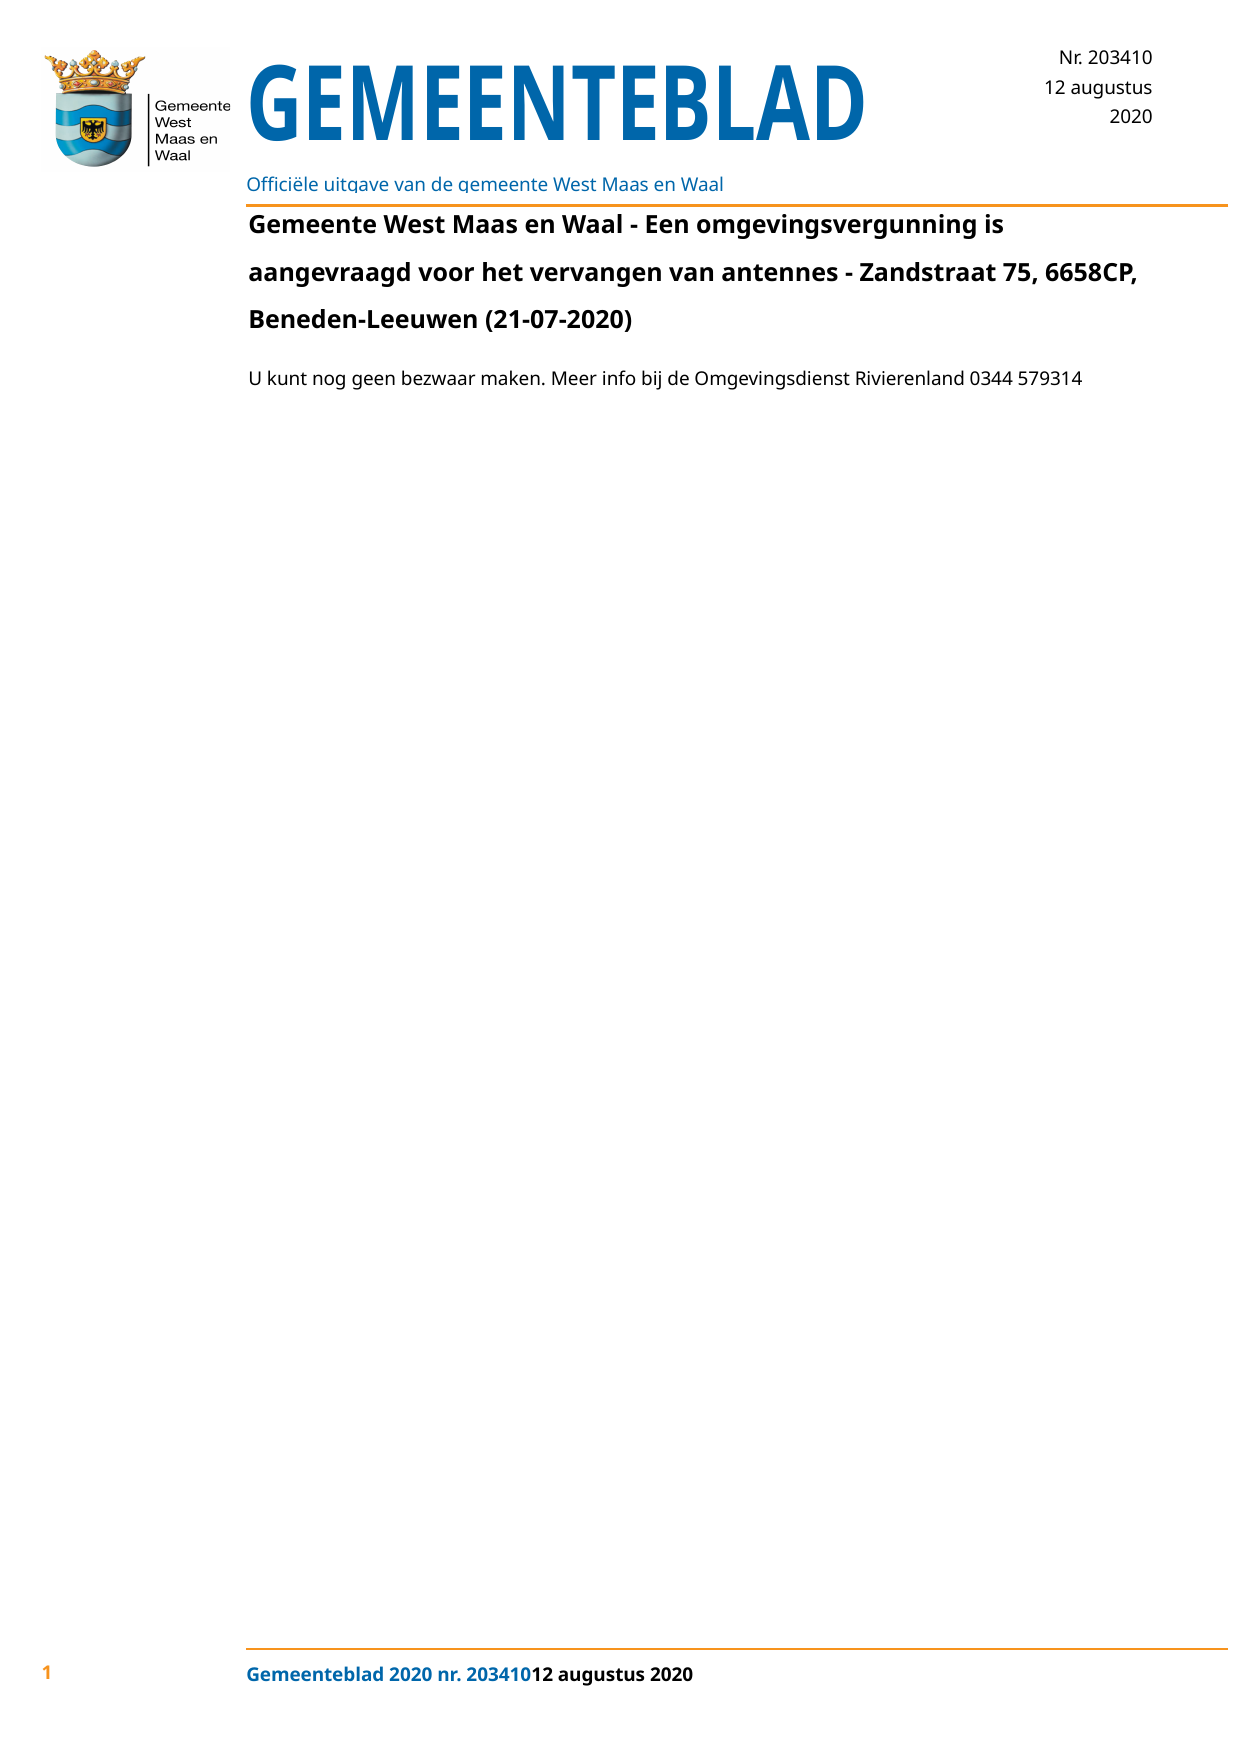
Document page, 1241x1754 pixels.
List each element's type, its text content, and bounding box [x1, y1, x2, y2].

picture [41, 47, 231, 172]
text Gemeente West Maas en Waal - Een omgevingsvergunning is aangevraagd voor het vervangen van antennes - Zandstraat 75, 6658CP, Beneden-Leeuwen (21-07-2020) [248, 207, 1152, 336]
text U kunt nog geen bezwaar maken. Meer info bij de Omgevingsdienst Rivierenland 0344 579314 [248, 366, 1152, 391]
